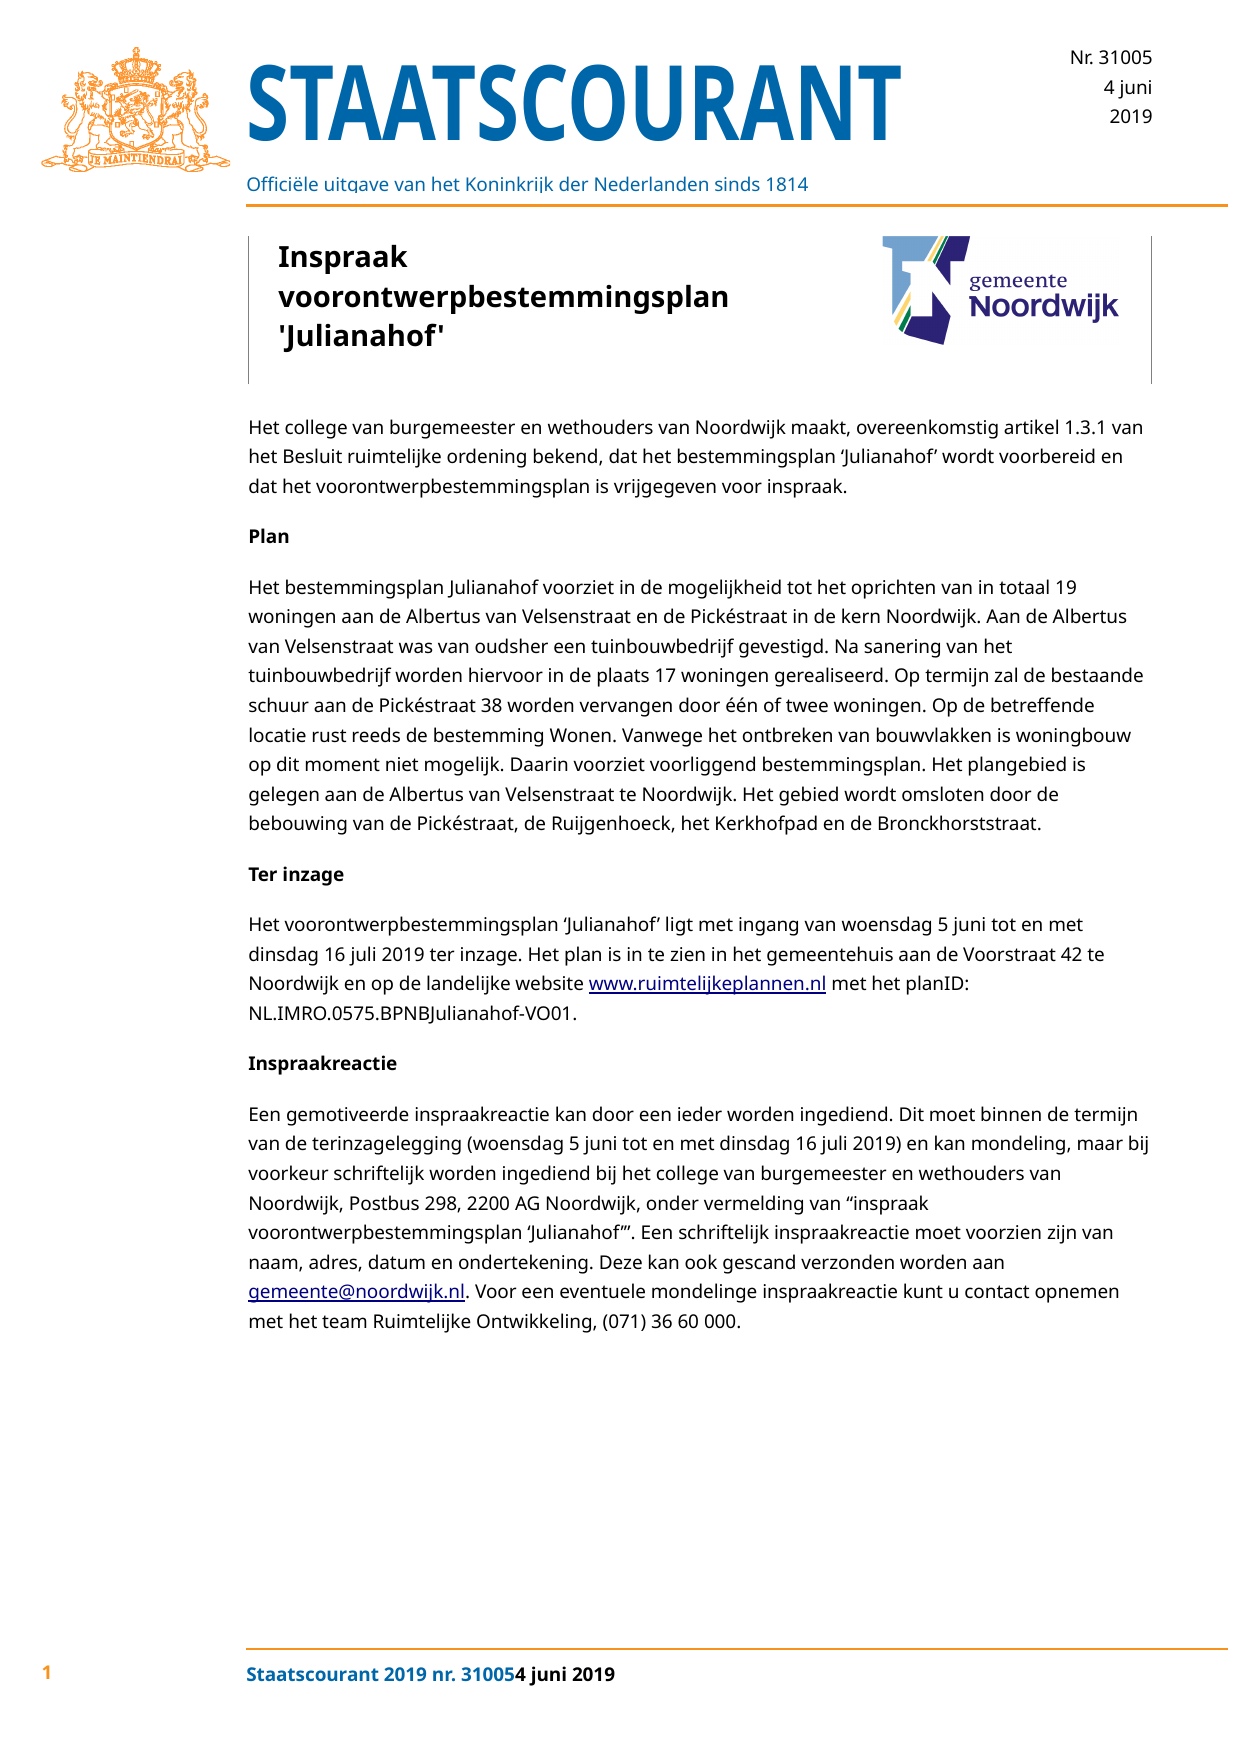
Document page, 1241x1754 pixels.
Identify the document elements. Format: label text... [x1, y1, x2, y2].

text Het college van burgemeester en wethouders van Noordwijk maakt, overeenkomstig artikel 1.3.1 van het Besluit ruimtelijke ordening bekend, dat het bestemmingsplan ‘Julianahof’ wordt voorbereid en dat het voorontwerpbestemmingsplan is vrijgegeven voor inspraak. [248, 414, 1152, 499]
table_header [850, 236, 1151, 384]
picture [882, 236, 1119, 345]
text Het bestemmingsplan Julianahof voorziet in de mogelijkheid tot het oprichten van in totaal 19 woningen aan de Albertus van Velsenstraat en de Pickéstraat in de kern Noordwijk. Aan de Albertus van Velsenstraat was van oudsher een tuinbouwbedrijf gevestigd. Na sanering van het tuinbouwbedrijf worden hiervoor in de plaats 17 woningen gerealiseerd. Op termijn zal de bestaande schuur aan de Pickéstraat 38 worden vervangen door één of twee woningen. Op de betreffende locatie rust reeds de bestemming Wonen. Vanwege het ontbreken van bouwvlakken is woningbouw op dit moment niet mogelijk. Daarin voorziet voorliggend bestemmingsplan. Het plangebied is gelegen aan de Albertus van Velsenstraat te Noordwijk. Het gebied wordt omsloten door de bebouwing van de Pickéstraat, de Ruijgenhoeck, het Kerkhofpad en de Bronckhorststraat. [248, 574, 1152, 836]
picture [41, 47, 231, 172]
text Plan [248, 523, 1152, 549]
text Inspraakreactie [248, 1051, 1152, 1076]
text Ter inzage [248, 861, 1152, 887]
text Een gemotiveerde inspraakreactie kan door een ieder worden ingediend. Dit moet binnen de termijn van de terinzagelegging (woensdag 5 juni tot en met dinsdag 16 juli 2019) en kan mondeling, maar bij voorkeur schriftelijk worden ingediend bij het college van burgemeester en wethouders van Noordwijk, Postbus 298, 2200 AG Noordwijk, onder vermelding van “inspraak voorontwerpbestemmingsplan ‘Julianahof’”. Een schriftelijk inspraakreactie moet voorzien zijn van naam, adres, datum en ondertekening. Deze kan ook gescand verzonden worden aan gemeente@noordwijk.nl. Voor een eventuele mondelinge inspraakreactie kunt u contact opnemen met het team Ruimtelijke Ontwikkeling, (071) 36 60 000. [248, 1101, 1152, 1334]
table_header Inspraak voorontwerpbestemmingsplan 'Julianahof' [249, 236, 850, 384]
text Het voorontwerpbestemmingsplan ‘Julianahof’ ligt met ingang van woensdag 5 juni tot en met dinsdag 16 juli 2019 ter inzage. Het plan is in te zien in het gemeentehuis aan de Voorstraat 42 te Noordwijk en op de landelijke website www.ruimtelijkeplannen.nl met het planID: NL.IMRO.0575.BPNBJulianahof-VO01. [248, 911, 1152, 1026]
